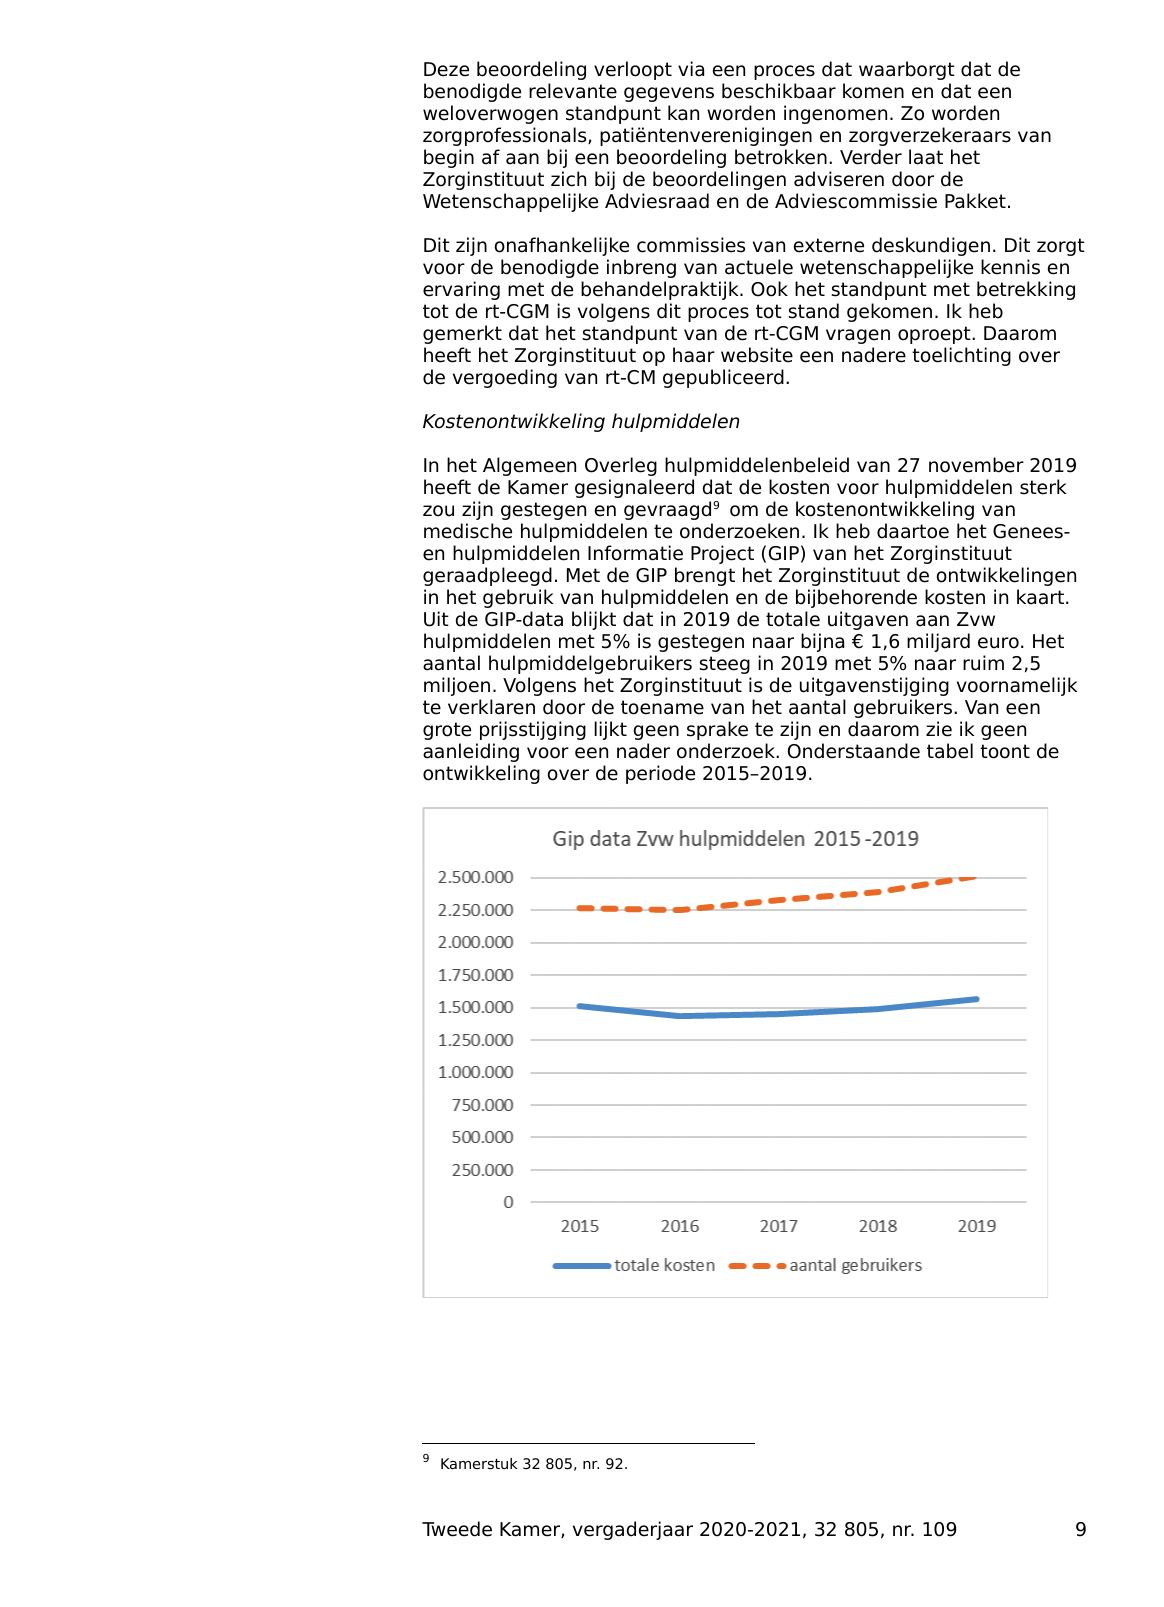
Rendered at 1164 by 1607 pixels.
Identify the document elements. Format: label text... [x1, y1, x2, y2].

text Dit zijn onafhankelijke commissies van externe deskundigen. Dit zorgt voor de benodigde inbreng van actuele wetenschappelijke kennis en ervaring met de behandelpraktijk. Ook het standpunt met betrekking tot de rt-CGM is volgens dit proces tot stand gekomen. Ik heb gemerkt dat het standpunt van de rt-CGM vragen oproept. Daarom heeft het Zorginstituut op haar website een nadere toelichting over de vergoeding van rt-CM gepubliceerd. [422, 235, 1087, 389]
text Deze beoordeling verloopt via een proces dat waarborgt dat de benodigde relevante gegevens beschikbaar komen en dat een weloverwogen standpunt kan worden ingenomen. Zo worden zorgprofessionals, patiëntenverenigingen en zorgverzekeraars van begin af aan bij een beoordeling betrokken. Verder laat het Zorginstituut zich bij de beoordelingen adviseren door de Wetenschappelijke Adviesraad en de Adviescommissie Pakket. [422, 59, 1087, 213]
text In het Algemeen Overleg hulpmiddelenbeleid van 27 november 2019 heeft de Kamer gesignaleerd dat de kosten voor hulpmiddelen sterk zou zijn gestegen en gevraagd om de kostenontwikkeling van medische hulpmiddelen te onderzoeken. Ik heb daartoe het Genees- en hulpmiddelen Informatie Project (GIP) van het Zorginstituut geraadpleegd. Met de GIP brengt het Zorginstituut de ontwikkelingen in het gebruik van hulpmiddelen en de bijbehorende kosten in kaart. Uit de GIP-data blijkt dat in 2019 de totale uitgaven aan Zvw hulpmiddelen met 5% is gestegen naar bijna € 1,6 miljard euro. Het aantal hulpmiddelgebruikers steeg in 2019 met 5% naar ruim 2,5 miljoen. Volgens het Zorginstituut is de uitgavenstijging voornamelijk te verklaren door de toename van het aantal gebruikers. Van een grote prijsstijging lijkt geen sprake te zijn en daarom zie ik geen aanleiding voor een nader onderzoek. Onderstaande tabel toont de ontwikkeling over de periode 2015–2019. [422, 455, 1087, 785]
subtitle Kostenontwikkeling hulpmiddelen [422, 411, 1087, 433]
picture [422, 807, 1049, 1298]
text Kamerstuk 32 805, nr. 92. [422, 1452, 1087, 1474]
